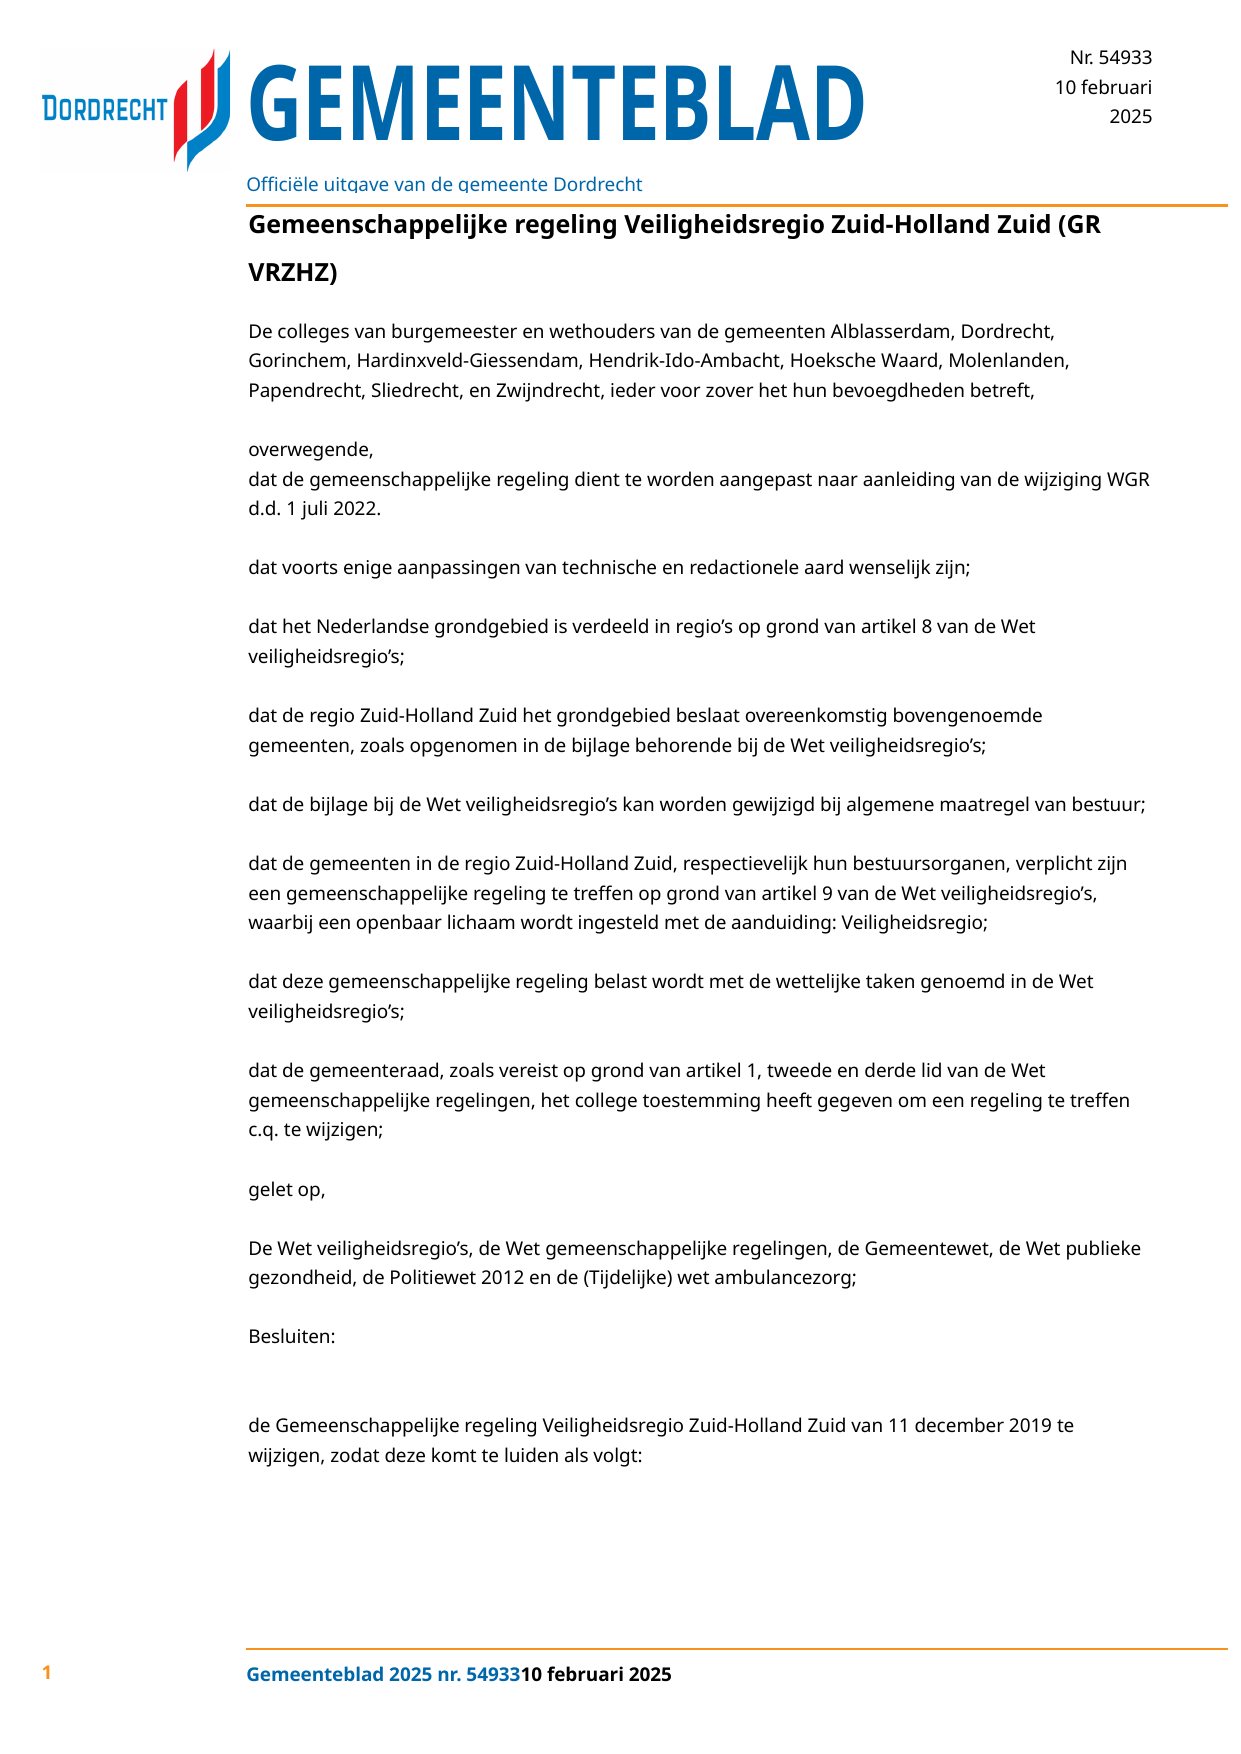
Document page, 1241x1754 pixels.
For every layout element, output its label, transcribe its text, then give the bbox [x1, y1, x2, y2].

text dat het Nederlandse grondgebied is verdeeld in regio’s op grond van artikel 8 van de Wet veiligheidsregio’s; [248, 614, 1152, 669]
text dat voorts enige aanpassingen van technische en redactionele aard wenselijk zijn; [248, 554, 1152, 580]
text Gemeenschappelijke regeling Veiligheidsregio Zuid-Holland Zuid (GR VRZHZ) [248, 207, 1152, 288]
text gelet op, [248, 1176, 1152, 1202]
text dat de gemeenten in de regio Zuid-Holland Zuid, respectievelijk hun bestuursorganen, verplicht zijn een gemeenschappelijke regeling te treffen op grond van artikel 9 van de Wet veiligheidsregio’s, waarbij een openbaar lichaam wordt ingesteld met de aanduiding: Veiligheidsregio; [248, 850, 1152, 935]
text dat de gemeenschappelijke regeling dient te worden aangepast naar aanleiding van de wijziging WGR d.d. 1 juli 2022. [248, 466, 1152, 521]
text overwegende, [248, 436, 1152, 462]
text dat de gemeenteraad, zoals vereist op grond van artikel 1, tweede en derde lid van de Wet gemeenschappelijke regelingen, het college toestemming heeft gegeven om een regeling te treffen c.q. te wijzigen; [248, 1057, 1152, 1142]
text dat de regio Zuid-Holland Zuid het grondgebied beslaat overeenkomstig bovengenoemde gemeenten, zoals opgenomen in de bijlage behorende bij de Wet veiligheidsregio’s; [248, 702, 1152, 758]
text De colleges van burgemeester en wethouders van de gemeenten Alblasserdam, Dordrecht, Gorinchem, Hardinxveld-Giessendam, Hendrik-Ido-Ambacht, Hoeksche Waard, Molenlanden, Papendrecht, Sliedrecht, en Zwijndrecht, ieder voor zover het hun bevoegdheden betreft, [248, 318, 1152, 403]
text Besluiten: [248, 1324, 1152, 1349]
text De Wet veiligheidsregio’s, de Wet gemeenschappelijke regelingen, de Gemeentewet, de Wet publieke gezondheid, de Politiewet 2012 en de (Tijdelijke) wet ambulancezorg; [248, 1235, 1152, 1290]
text dat deze gemeenschappelijke regeling belast wordt met de wettelijke taken genoemd in de Wet veiligheidsregio’s; [248, 969, 1152, 1024]
text de Gemeenschappelijke regeling Veiligheidsregio Zuid-Holland Zuid van 11 december 2019 te wijzigen, zodat deze komt te luiden als volgt: [248, 1412, 1152, 1468]
text dat de bijlage bij de Wet veiligheidsregio’s kan worden gewijzigd bij algemene maatregel van bestuur; [248, 791, 1152, 817]
picture [41, 47, 231, 172]
